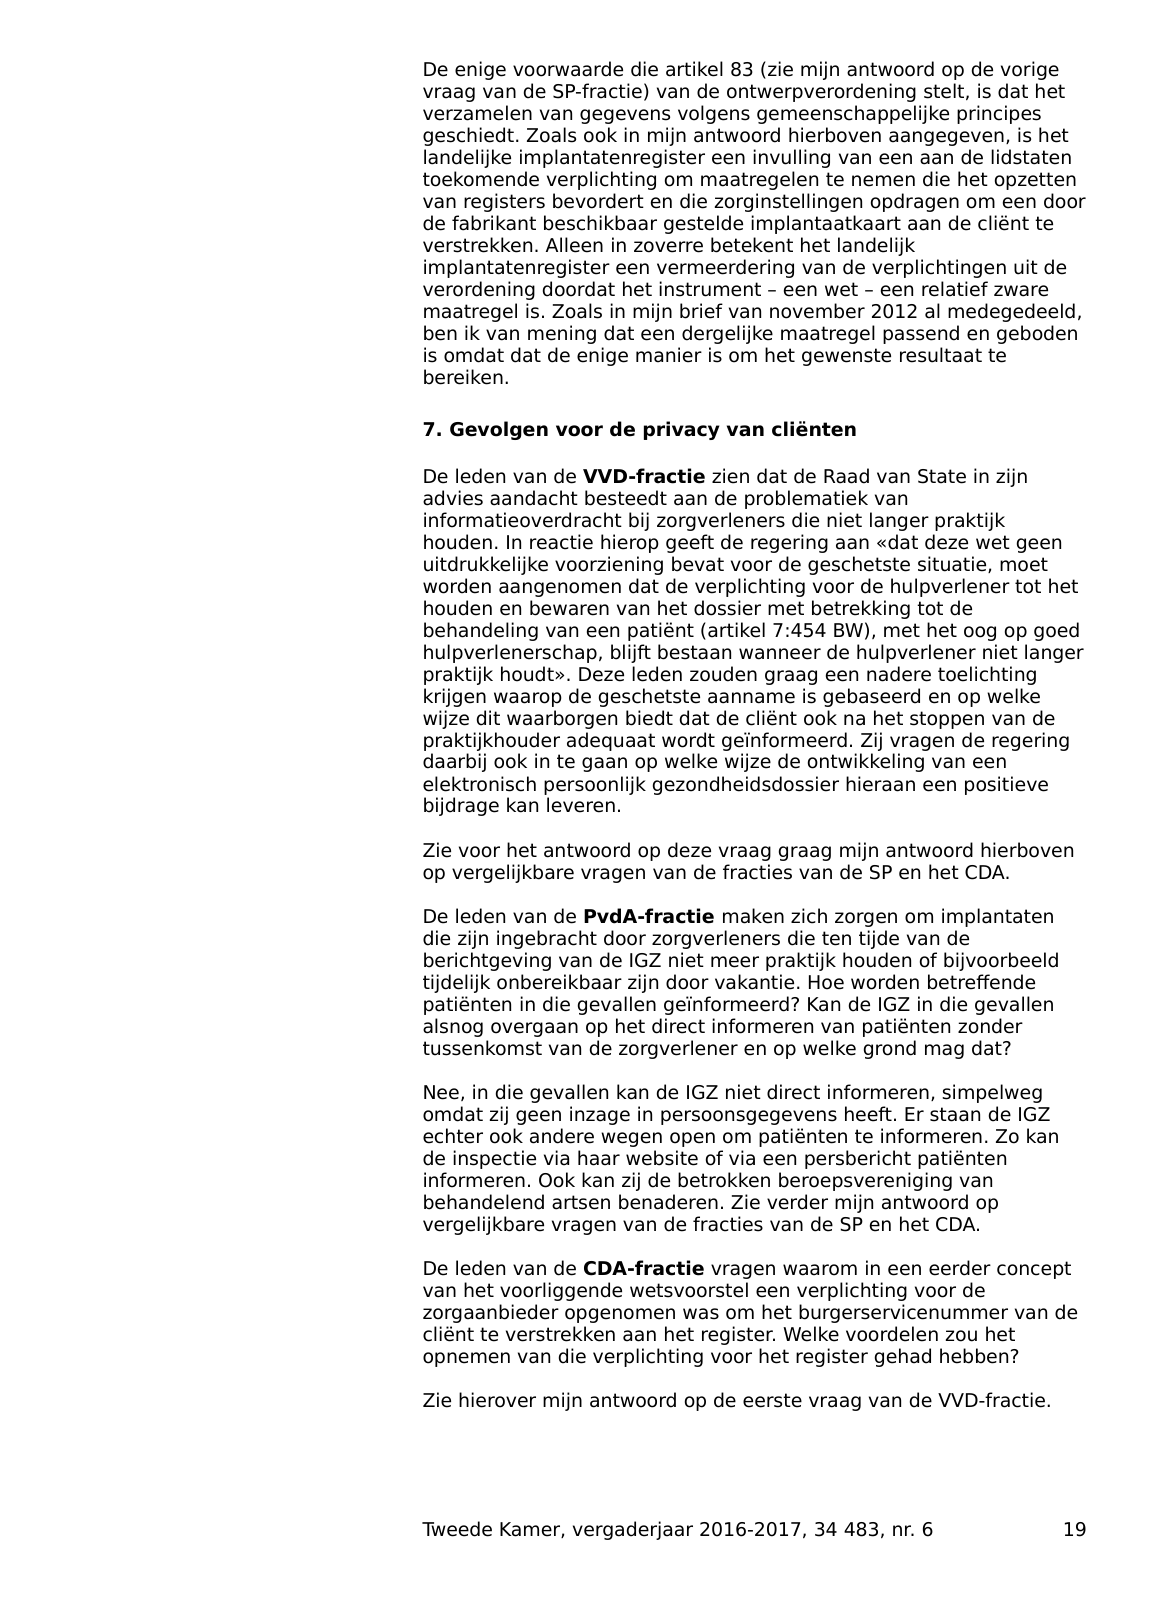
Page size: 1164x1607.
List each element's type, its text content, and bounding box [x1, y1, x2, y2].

subtitle 7. Gevolgen voor de privacy van cliënten [422, 419, 1087, 441]
text Zie hierover mijn antwoord op de eerste vraag van de VVD-fractie. [422, 1390, 1087, 1412]
text De leden van de PvdA-fractie maken zich zorgen om implantaten die zijn ingebracht door zorgverleners die ten tijde van de berichtgeving van de IGZ niet meer praktijk houden of bijvoorbeeld tijdelijk onbereikbaar zijn door vakantie. Hoe worden betreffende patiënten in die gevallen geïnformeerd? Kan de IGZ in die gevallen alsnog overgaan op het direct informeren van patiënten zonder tussenkomst van de zorgverlener en op welke grond mag dat? [422, 906, 1087, 1059]
text De enige voorwaarde die artikel 83 (zie mijn antwoord op de vorige vraag van de SP-fractie) van de ontwerpverordening stelt, is dat het verzamelen van gegevens volgens gemeenschappelijke principes geschiedt. Zoals ook in mijn antwoord hierboven aangegeven, is het landelijke implantatenregister een invulling van een aan de lidstaten toekomende verplichting om maatregelen te nemen die het opzetten van registers bevordert en die zorginstellingen opdragen om een door de fabrikant beschikbaar gestelde implantaatkaart aan de cliënt te verstrekken. Alleen in zoverre betekent het landelijk implantatenregister een vermeerdering van de verplichtingen uit de verordening doordat het instrument – een wet – een relatief zware maatregel is. Zoals in mijn brief van november 2012 al medegedeeld, ben ik van mening dat een dergelijke maatregel passend en geboden is omdat dat de enige manier is om het gewenste resultaat te bereiken. [422, 59, 1087, 389]
text De leden van de CDA-fractie vragen waarom in een eerder concept van het voorliggende wetsvoorstel een verplichting voor de zorgaanbieder opgenomen was om het burgerservicenummer van de cliënt te verstrekken aan het register. Welke voordelen zou het opnemen van die verplichting voor het register gehad hebben? [422, 1258, 1087, 1368]
text De leden van de VVD-fractie zien dat de Raad van State in zijn advies aandacht besteedt aan de problematiek van informatieoverdracht bij zorgverleners die niet langer praktijk houden. In reactie hierop geeft de regering aan «dat deze wet geen uitdrukkelijke voorziening bevat voor de geschetste situatie, moet worden aangenomen dat de verplichting voor de hulpverlener tot het houden en bewaren van het dossier met betrekking tot de behandeling van een patiënt (artikel 7:454 BW), met het oog op goed hulpverlenerschap, blijft bestaan wanneer de hulpverlener niet langer praktijk houdt». Deze leden zouden graag een nadere toelichting krijgen waarop de geschetste aanname is gebaseerd en op welke wijze dit waarborgen biedt dat de cliënt ook na het stoppen van de praktijkhouder adequaat wordt geïnformeerd. Zij vragen de regering daarbij ook in te gaan op welke wijze de ontwikkeling van een elektronisch persoonlijk gezondheidsdossier hieraan een positieve bijdrage kan leveren. [422, 466, 1087, 817]
text Nee, in die gevallen kan de IGZ niet direct informeren, simpelweg omdat zij geen inzage in persoonsgegevens heeft. Er staan de IGZ echter ook andere wegen open om patiënten te informeren. Zo kan de inspectie via haar website of via een persbericht patiënten informeren. Ook kan zij de betrokken beroepsvereniging van behandelend artsen benaderen. Zie verder mijn antwoord op vergelijkbare vragen van de fracties van de SP en het CDA. [422, 1082, 1087, 1236]
text Zie voor het antwoord op deze vraag graag mijn antwoord hierboven op vergelijkbare vragen van de fracties van de SP en het CDA. [422, 839, 1087, 883]
